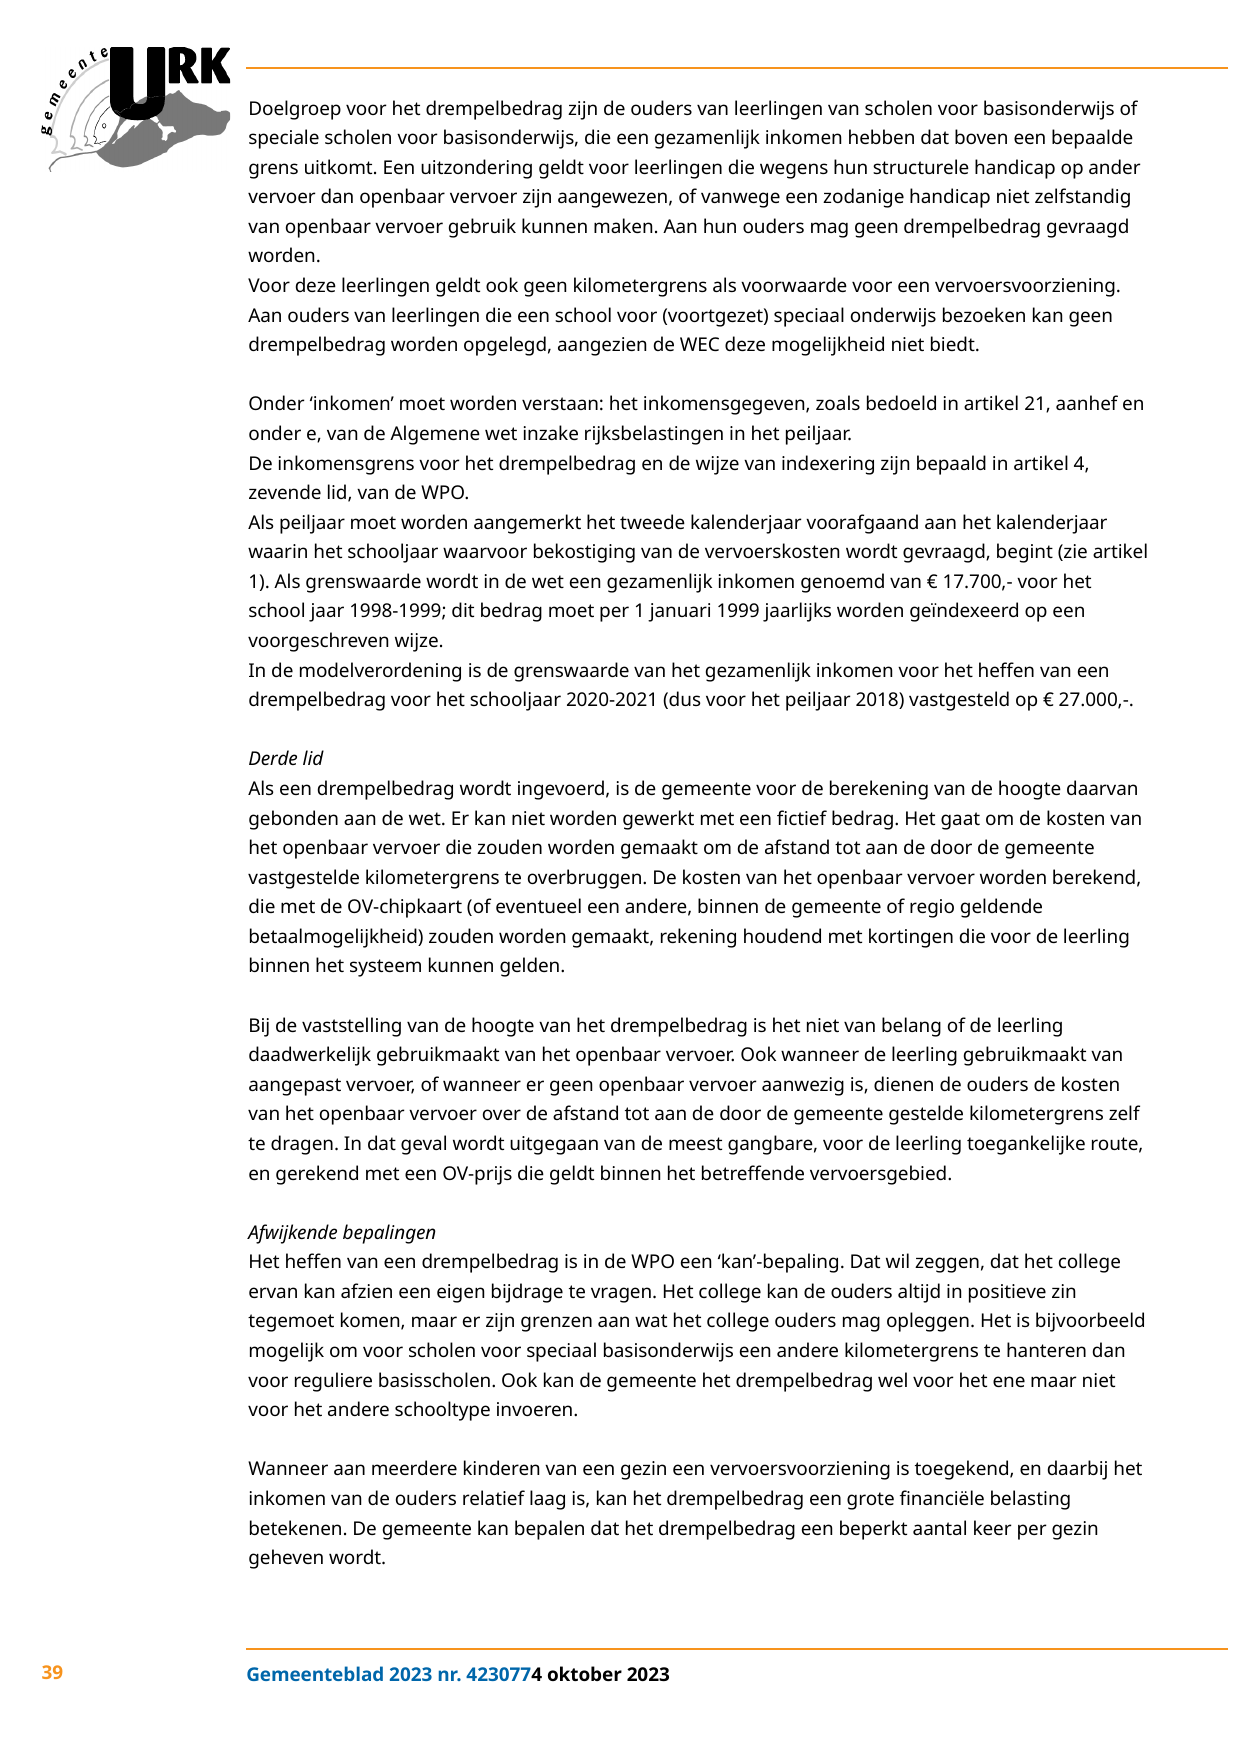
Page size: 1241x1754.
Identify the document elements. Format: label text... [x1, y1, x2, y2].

text Het heffen van een drempelbedrag is in de WPO een ‘kan’-bepaling. Dat wil zeggen, dat het college ervan kan afzien een eigen bijdrage te vragen. Het college kan de ouders altijd in positieve zin tegemoet komen, maar er zijn grenzen aan wat het college ouders mag opleggen. Het is bijvoorbeeld mogelijk om voor scholen voor speciaal basisonderwijs een andere kilometergrens te hanteren dan voor reguliere basisscholen. Ook kan de gemeente het drempelbedrag wel voor het ene maar niet voor het andere schooltype invoeren. [248, 1248, 1152, 1422]
text Wanneer aan meerdere kinderen van een gezin een vervoersvoorziening is toegekend, en daarbij het inkomen van de ouders relatief laag is, kan het drempelbedrag een grote financiële belasting betekenen. De gemeente kan bepalen dat het drempelbedrag een beperkt aantal keer per gezin geheven wordt. [248, 1456, 1152, 1570]
text De inkomensgrens voor het drempelbedrag en de wijze van indexering zijn bepaald in artikel 4, zevende lid, van de WPO. [248, 450, 1152, 505]
text Voor deze leerlingen geldt ook geen kilometergrens als voorwaarde voor een vervoersvoorziening. Aan ouders van leerlingen die een school voor (voortgezet) speciaal onderwijs bezoeken kan geen drempelbedrag worden opgelegd, aangezien de WEC deze mogelijkheid niet biedt. [248, 272, 1152, 357]
text In de modelverordening is de grenswaarde van het gezamenlijk inkomen voor het heffen van een drempelbedrag voor het schooljaar 2020-2021 (dus voor het peiljaar 2018) vastgesteld op € 27.000,-. [248, 657, 1152, 712]
text Derde lid [248, 746, 1152, 771]
text Bij de vaststelling van de hoogte van het drempelbedrag is het niet van belang of de leerling daadwerkelijk gebruikmaakt van het openbaar vervoer. Ook wanneer de leerling gebruikmaakt van aangepast vervoer, of wanneer er geen openbaar vervoer aanwezig is, dienen de ouders de kosten van het openbaar vervoer over de afstand tot aan de door de gemeente gestelde kilometergrens zelf te dragen. In dat geval wordt uitgegaan van de meest gangbare, voor de leerling toegankelijke route, en gerekend met een OV-prijs die geldt binnen het betreffende vervoersgebied. [248, 1012, 1152, 1186]
text Afwijkende bepalingen [248, 1219, 1152, 1245]
text Onder ‘inkomen’ moet worden verstaan: het inkomensgegeven, zoals bedoeld in artikel 21, aanhef en onder e, van de Algemene wet inzake rijksbelastingen in het peiljaar. [248, 391, 1152, 446]
text Als peiljaar moet worden aangemerkt het tweede kalenderjaar voorafgaand aan het kalenderjaar waarin het schooljaar waarvoor bekostiging van de vervoerskosten wordt gevraagd, begint (zie artikel 1). Als grenswaarde wordt in de wet een gezamenlijk inkomen genoemd van € 17.700,- voor het school jaar 1998-1999; dit bedrag moet per 1 januari 1999 jaarlijks worden geïndexeerd op een voorgeschreven wijze. [248, 509, 1152, 653]
picture [41, 47, 231, 172]
text Als een drempelbedrag wordt ingevoerd, is de gemeente voor de berekening van de hoogte daarvan gebonden aan de wet. Er kan niet worden gewerkt met een fictief bedrag. Het gaat om de kosten van het openbaar vervoer die zouden worden gemaakt om de afstand tot aan de door de gemeente vastgestelde kilometergrens te overbruggen. De kosten van het openbaar vervoer worden berekend, die met de OV-chipkaart (of eventueel een andere, binnen de gemeente of regio geldende betaalmogelijkheid) zouden worden gemaakt, rekening houdend met kortingen die voor de leerling binnen het systeem kunnen gelden. [248, 775, 1152, 978]
text Doelgroep voor het drempelbedrag zijn de ouders van leerlingen van scholen voor basisonderwijs of speciale scholen voor basisonderwijs, die een gezamenlijk inkomen hebben dat boven een bepaalde grens uitkomt. Een uitzondering geldt voor leerlingen die wegens hun structurele handicap op ander vervoer dan openbaar vervoer zijn aangewezen, of vanwege een zodanige handicap niet zelfstandig van openbaar vervoer gebruik kunnen maken. Aan hun ouders mag geen drempelbedrag gevraagd worden. [248, 95, 1152, 268]
